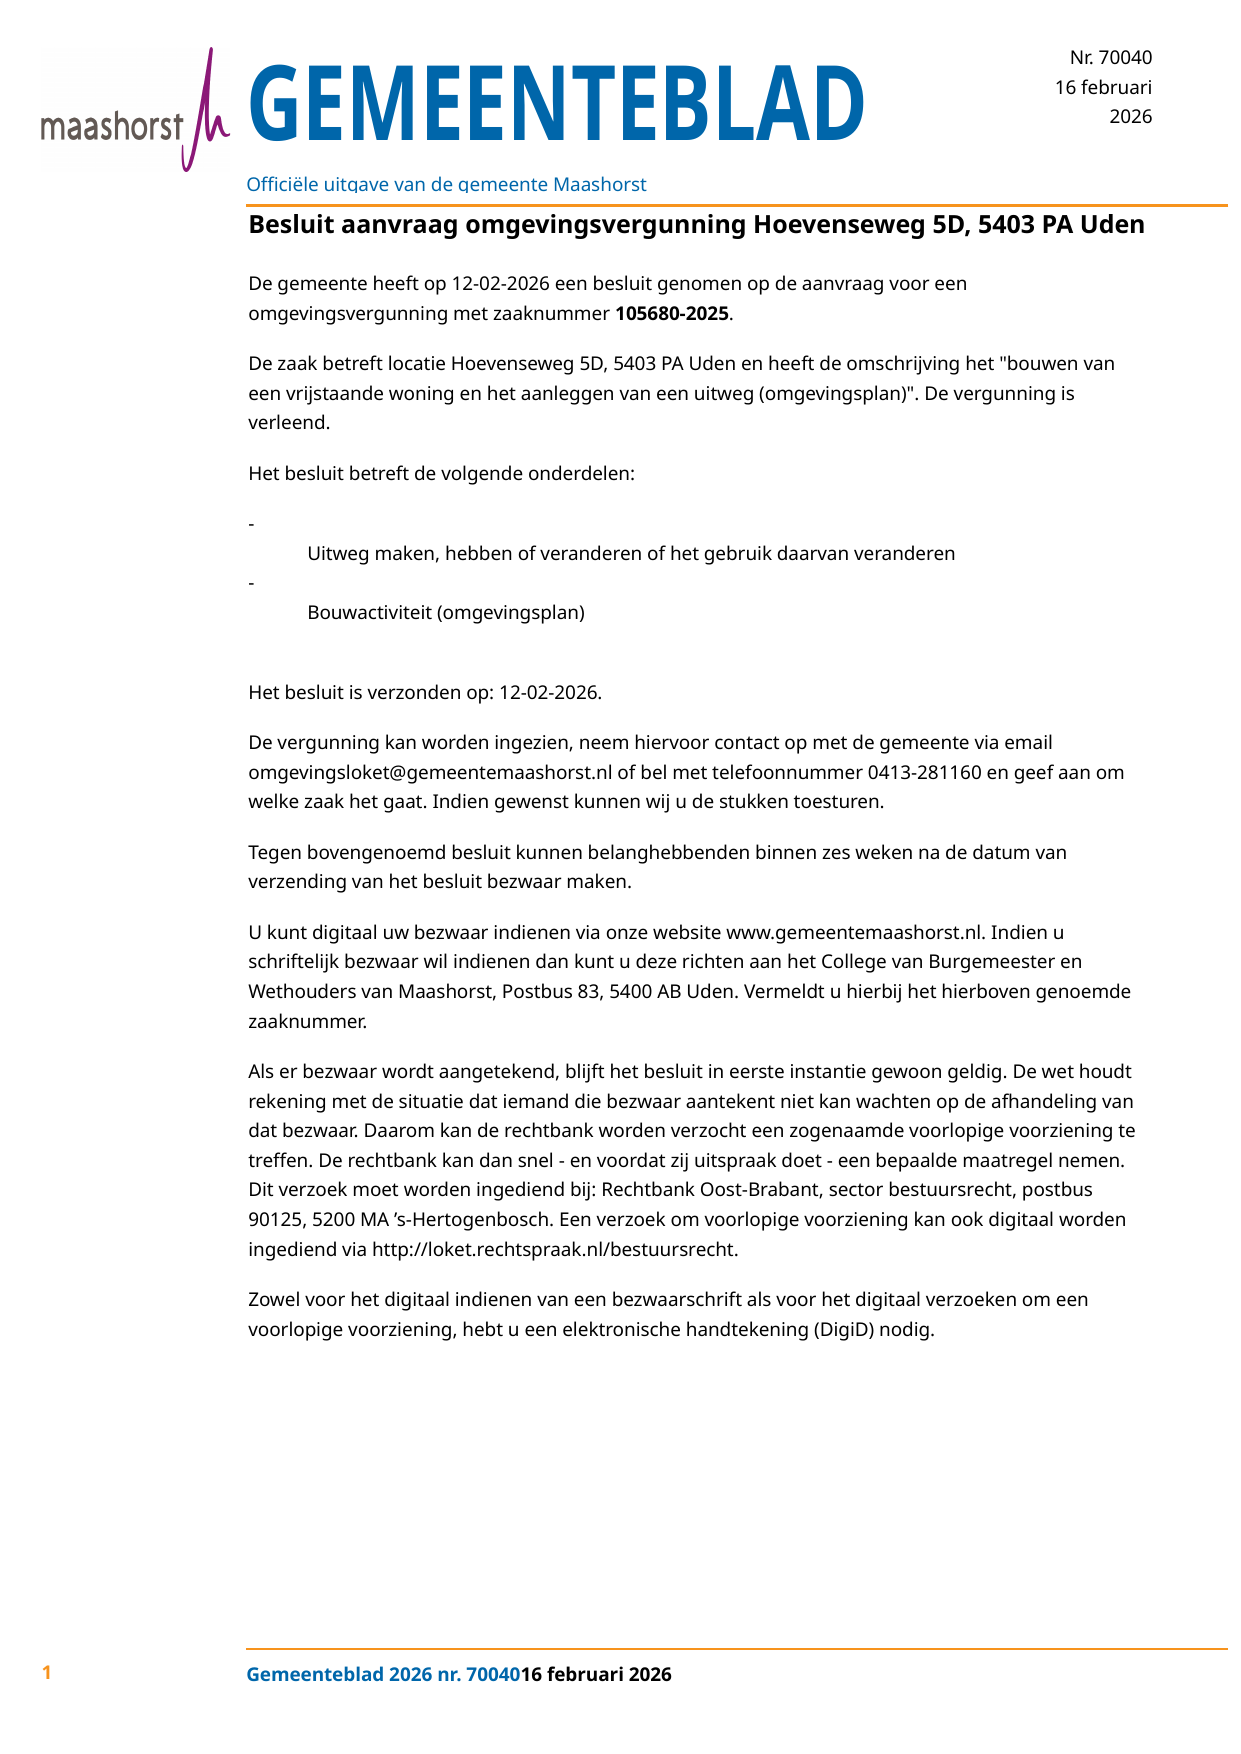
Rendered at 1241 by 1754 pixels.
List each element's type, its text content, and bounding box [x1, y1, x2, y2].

text Het besluit betreft de volgende onderdelen: [248, 460, 1152, 486]
text Als er bezwaar wordt aangetekend, blijft het besluit in eerste instantie gewoon geldig. De wet houdt rekening met de situatie dat iemand die bezwaar aantekent niet kan wachten op de afhandeling van dat bezwaar. Daarom kan de rechtbank worden verzocht een zogenaamde voorlopige voorziening te treffen. De rechtbank kan dan snel - en voordat zij uitspraak doet - een bepaalde maatregel nemen. Dit verzoek moet worden ingediend bij: Rechtbank Oost-Brabant, sector bestuursrecht, postbus 90125, 5200 MA ’s-Hertogenbosch. Een verzoek om voorlopige voorziening kan ook digitaal worden ingediend via http://loket.rechtspraak.nl/bestuursrecht. [248, 1058, 1152, 1261]
text De gemeente heeft op 12-02-2026 een besluit genomen op de aanvraag voor een omgevingsvergunning met zaaknummer 105680-2025. [248, 270, 1152, 326]
text De vergunning kan worden ingezien, neem hiervoor contact op met de gemeente via email omgevingsloket@gemeentemaashorst.nl of bel met telefoonnummer 0413-281160 en geef aan om welke zaak het gaat. Indien gewenst kunnen wij u de stukken toesturen. [248, 729, 1152, 814]
text De zaak betreft locatie Hoevenseweg 5D, 5403 PA Uden en heeft de omschrijving het "bouwen van een vrijstaande woning en het aanleggen van een uitweg (omgevingsplan)". De vergunning is verleend. [248, 350, 1152, 435]
list Uitweg maken, hebben of veranderen of het gebruik daarvan veranderen [248, 540, 1152, 566]
text Het besluit is verzonden op: 12-02-2026. [248, 679, 1152, 705]
text U kunt digitaal uw bezwaar indienen via onze website www.gemeentemaashorst.nl. Indien u schriftelijk bezwaar wil indienen dan kunt u deze richten aan het College van Burgemeester en Wethouders van Maashorst, Postbus 83, 5400 AB Uden. Vermeldt u hierbij het hierboven genoemde zaaknummer. [248, 919, 1152, 1033]
text Tegen bovengenoemd besluit kunnen belanghebbenden binnen zes weken na de datum van verzending van het besluit bezwaar maken. [248, 839, 1152, 894]
list Bouwactiviteit (omgevingsplan) [248, 599, 1152, 625]
text Besluit aanvraag omgevingsvergunning Hoevenseweg 5D, 5403 PA Uden [248, 207, 1152, 241]
picture [41, 47, 231, 172]
text Zowel voor het digitaal indienen van een bezwaarschrift als voor het digitaal verzoeken om een voorlopige voorziening, hebt u een elektronische handtekening (DigiD) nodig. [248, 1286, 1152, 1341]
